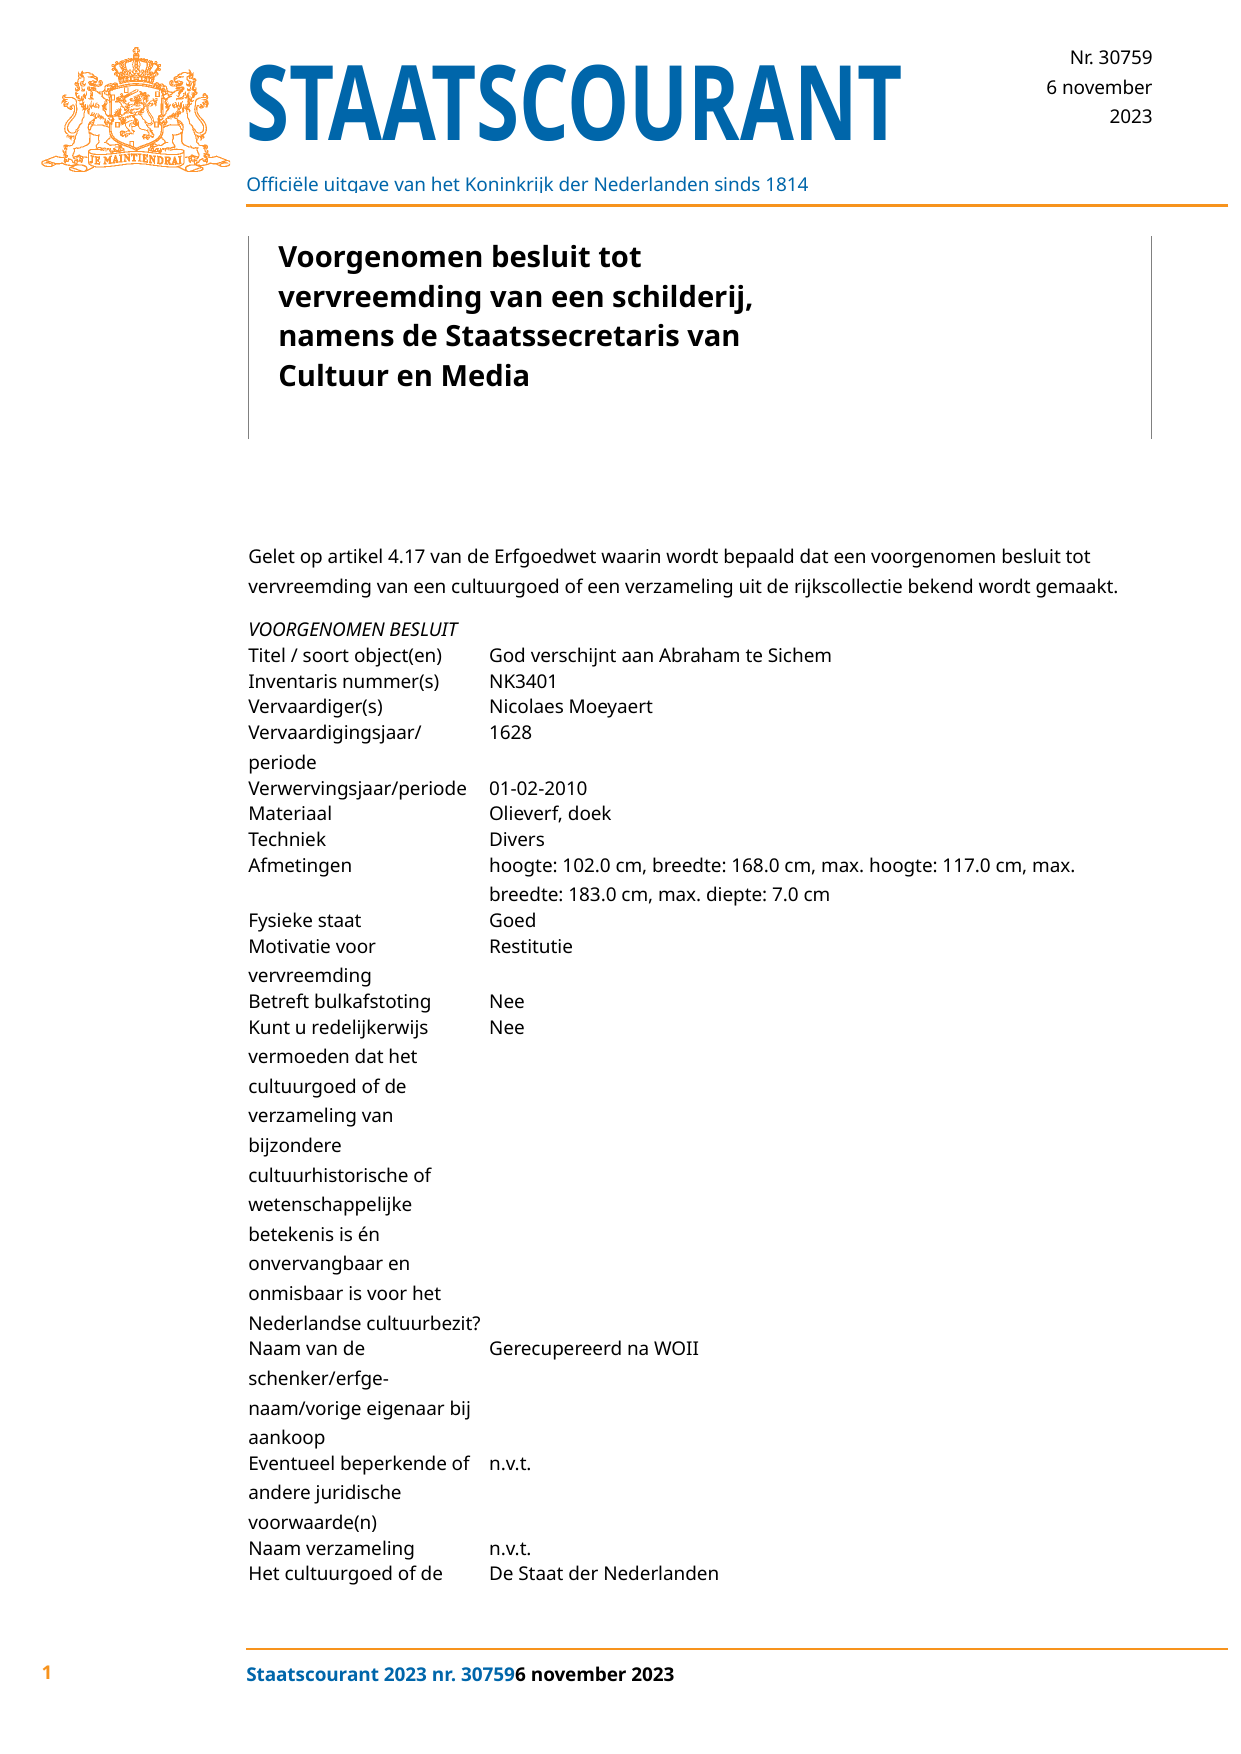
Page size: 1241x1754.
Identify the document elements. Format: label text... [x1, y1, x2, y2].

table_cell Naam verzameling [248, 1535, 489, 1561]
text Gelet op artikel 4.17 van de Erfgoedwet waarin wordt bepaald dat een voorgenomen besluit tot vervreemding van een cultuurgoed of een verzameling uit de rijkscollectie bekend wordt gemaakt. [248, 544, 1152, 599]
table_header Voorgenomen besluit tot vervreemding van een schilderij, namens de Staatssecretaris van Cultuur en Media [249, 236, 850, 439]
table_cell Nee [489, 988, 1152, 1014]
table_cell 01-02-2010 [489, 775, 1152, 800]
table_cell Goed [489, 907, 1152, 933]
table_cell NK3401 [489, 668, 1152, 694]
table_cell Gerecupereerd na WOII [489, 1336, 1152, 1450]
table_header [850, 414, 1151, 439]
table_cell Vervaardiger(s) [248, 694, 489, 719]
table_cell Motivatie voor vervreemding [248, 933, 489, 988]
table_cell De Staat der Nederlanden [489, 1561, 1152, 1586]
table_cell Divers [489, 826, 1152, 852]
table_header [1090, 236, 1151, 413]
table_cell Inventaris nummer(s) [248, 668, 489, 694]
table_cell Naam van de schenker/erfge- naam/vorige eigenaar bij aankoop [248, 1336, 489, 1450]
table_cell Materiaal [248, 800, 489, 826]
table_cell Restitutie [489, 933, 1152, 988]
table_cell Nee [489, 1014, 1152, 1336]
table_cell n.v.t. [489, 1535, 1152, 1561]
table_header Titel / soort object(en) [248, 642, 489, 668]
table_cell Kunt u redelijkerwijs vermoeden dat het cultuurgoed of de verzameling van bijzondere cultuurhistorische of wetenschappelijke betekenis is én onvervangbaar en onmisbaar is voor het Nederlandse cultuurbezit? [248, 1014, 489, 1336]
table_cell Betreft bulkafstoting [248, 988, 489, 1014]
picture [912, 236, 1090, 414]
table_cell Het cultuurgoed of de [248, 1561, 489, 1586]
table_header [850, 236, 912, 413]
table_cell Techniek [248, 826, 489, 852]
table_cell Verwervingsjaar/periode [248, 775, 489, 800]
table_cell Nicolaes Moeyaert [489, 694, 1152, 719]
table_header God verschijnt aan Abraham te Sichem [489, 642, 1152, 668]
table_cell Vervaardigingsjaar/periode [248, 719, 489, 775]
text VOORGENOMEN BESLUIT [248, 616, 1152, 642]
table_cell Eventueel beperkende of andere juridische voorwaarde(n) [248, 1450, 489, 1535]
table_cell 1628 [489, 719, 1152, 775]
table_cell Fysieke staat [248, 907, 489, 933]
table_cell n.v.t. [489, 1450, 1152, 1535]
table_cell hoogte: 102.0 cm, breedte: 168.0 cm, max. hoogte: 117.0 cm, max. breedte: 183.0 cm, max. diepte: 7.0 cm [489, 852, 1152, 907]
table_cell Afmetingen [248, 852, 489, 907]
table_cell Olieverf, doek [489, 800, 1152, 826]
picture [41, 47, 231, 172]
